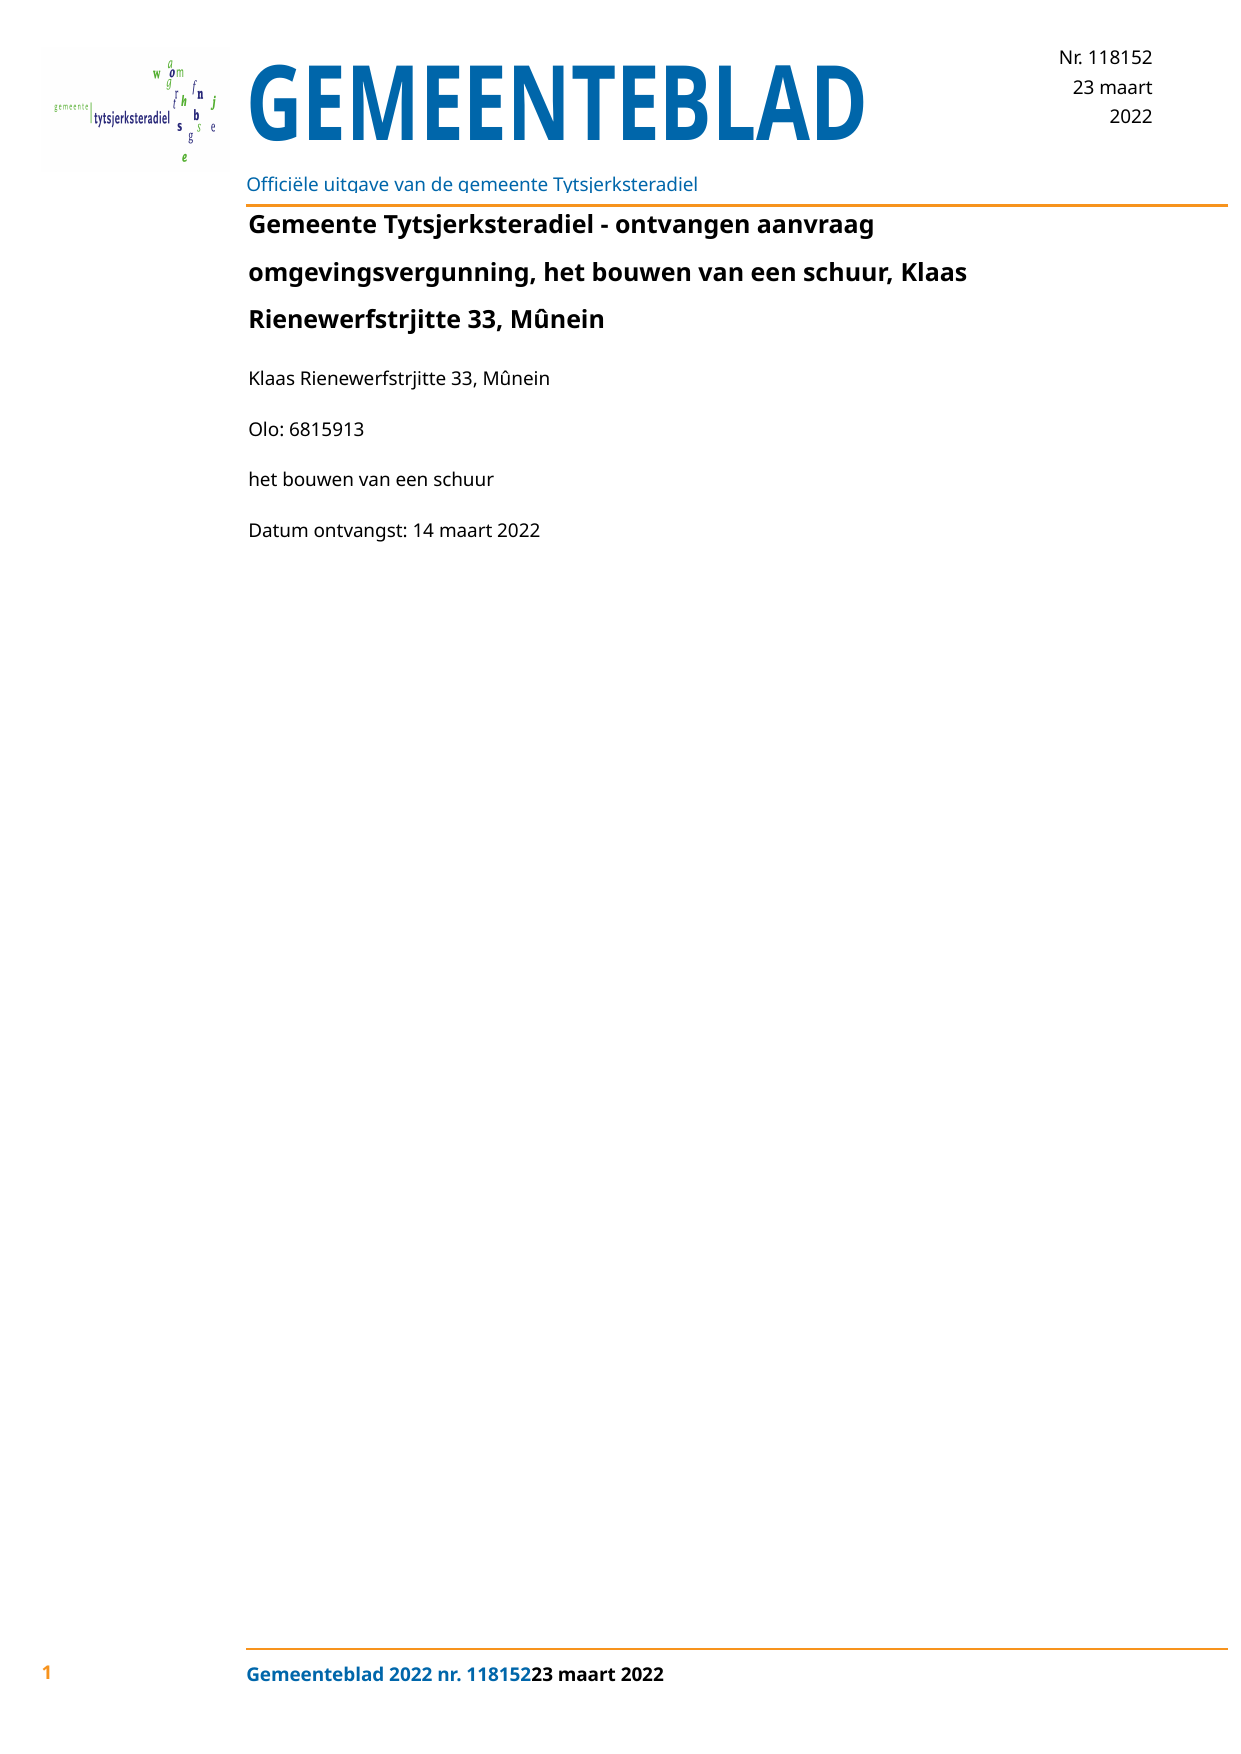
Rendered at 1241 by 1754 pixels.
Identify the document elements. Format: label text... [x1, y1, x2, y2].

text Gemeente Tytsjerksteradiel - ontvangen aanvraag omgevingsvergunning, het bouwen van een schuur, Klaas Rienewerfstrjitte 33, Mûnein [248, 207, 1152, 336]
text Datum ontvangst: 14 maart 2022 [248, 517, 1152, 542]
picture [41, 47, 231, 172]
text Klaas Rienewerfstrjitte 33, Mûnein [248, 366, 1152, 391]
text het bouwen van een schuur [248, 466, 1152, 492]
text Olo: 6815913 [248, 416, 1152, 442]
